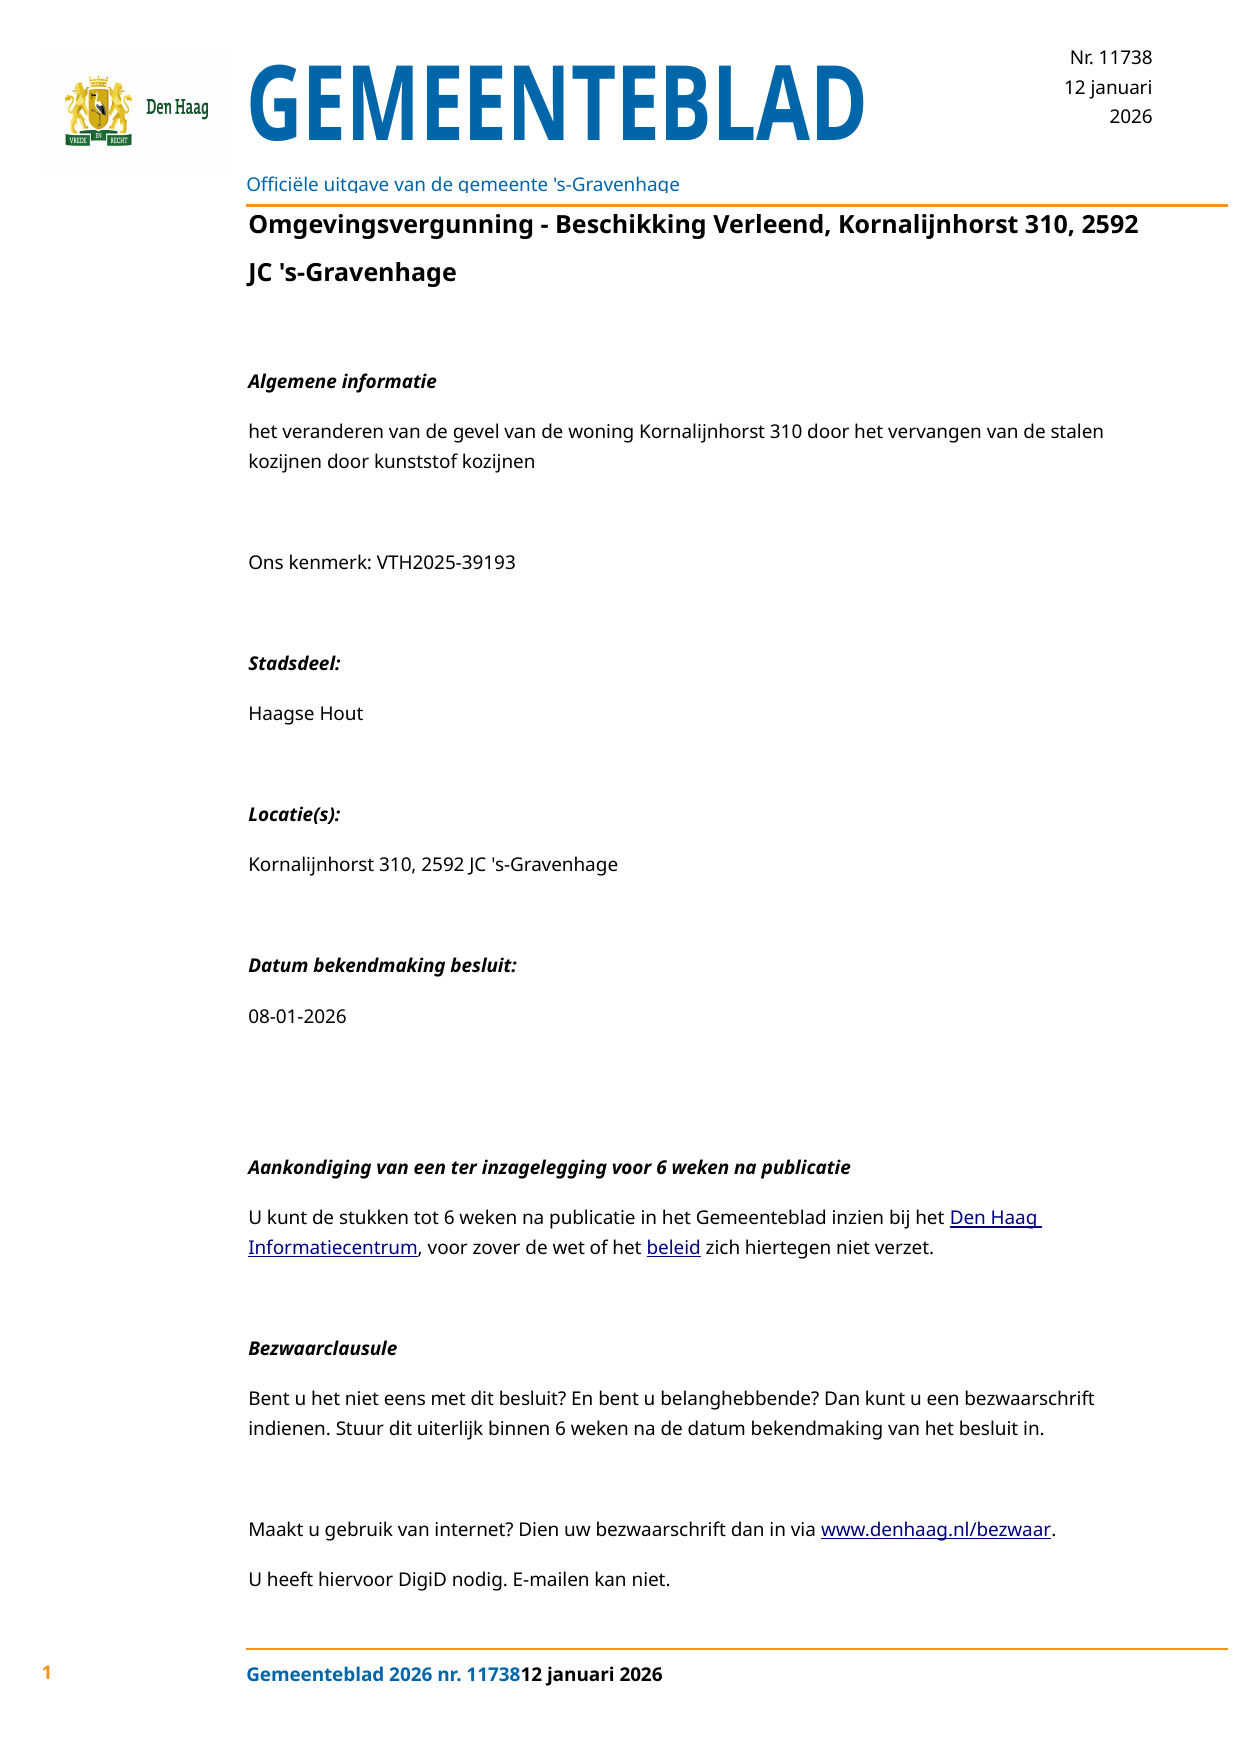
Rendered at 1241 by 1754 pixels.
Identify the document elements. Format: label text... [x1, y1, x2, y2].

text Haagse Hout [248, 700, 1152, 726]
text Stadsdeel: [248, 650, 1152, 676]
text Kornalijnhorst 310, 2592 JC 's-Gravenhage [248, 852, 1152, 877]
picture [41, 47, 231, 172]
text Ons kenmerk: VTH2025-39193 [248, 549, 1152, 575]
text Datum bekendmaking besluit: [248, 952, 1152, 978]
text U kunt de stukken tot 6 weken na publicatie in het Gemeenteblad inzien bij het Den Haag Informatiecentrum, voor zover de wet of het beleid zich hiertegen niet verzet. [248, 1204, 1152, 1260]
text Aankondiging van een ter inzagelegging voor 6 weken na publicatie [248, 1154, 1152, 1180]
text Maakt u gebruik van internet? Dien uw bezwaarschrift dan in via www.denhaag.nl/bezwaar. [248, 1516, 1152, 1542]
text Locatie(s): [248, 801, 1152, 827]
text Omgevingsvergunning - Beschikking Verleend, Kornalijnhorst 310, 2592 JC 's-Gravenhage [248, 207, 1152, 288]
text Algemene informatie [248, 368, 1152, 394]
text het veranderen van de gevel van de woning Kornalijnhorst 310 door het vervangen van de stalen kozijnen door kunststof kozijnen [248, 419, 1152, 474]
text U heeft hiervoor DigiD nodig. E-mailen kan niet. [248, 1566, 1152, 1592]
text 08-01-2026 [248, 1003, 1152, 1029]
text Bezwaarclausule [248, 1335, 1152, 1361]
text Bent u het niet eens met dit besluit? En bent u belanghebbende? Dan kunt u een bezwaarschrift indienen. Stuur dit uiterlijk binnen 6 weken na de datum bekendmaking van het besluit in. [248, 1385, 1152, 1441]
